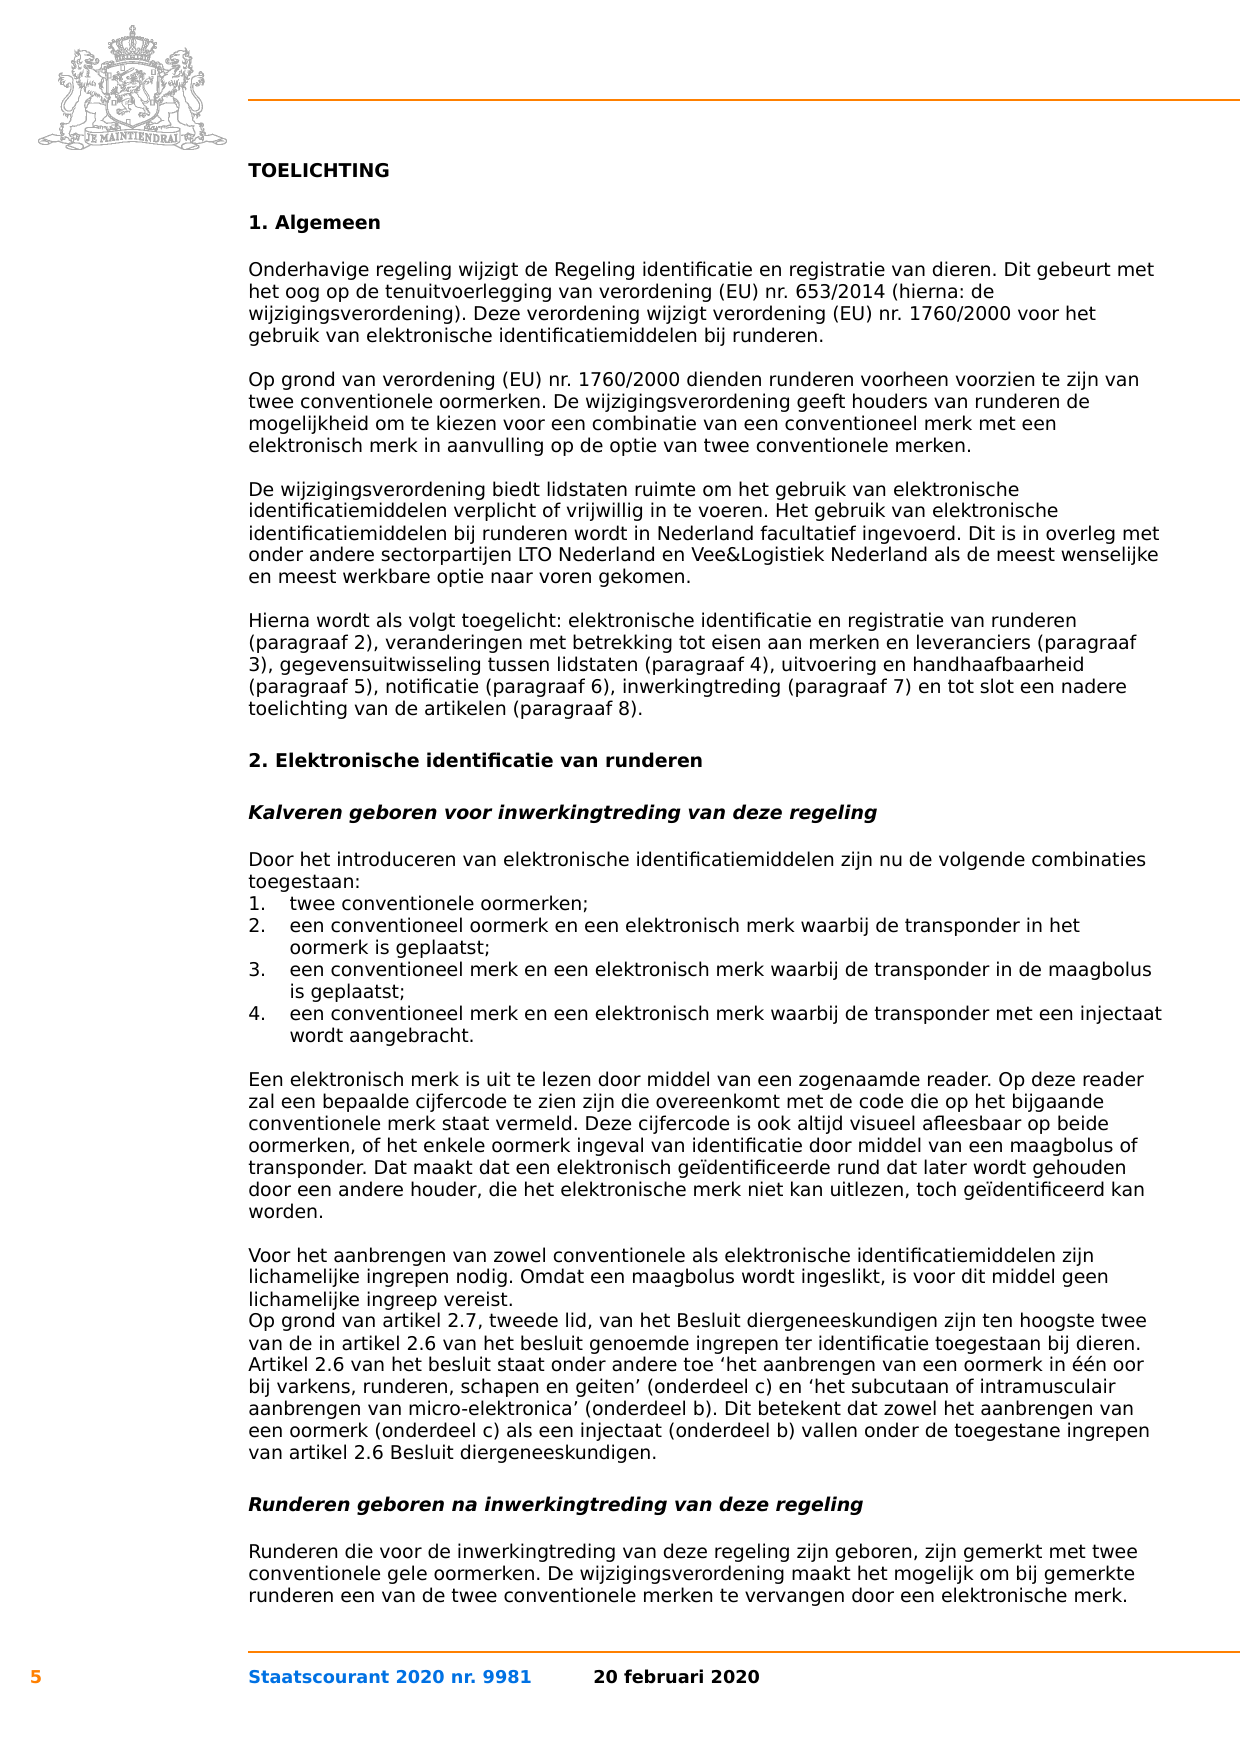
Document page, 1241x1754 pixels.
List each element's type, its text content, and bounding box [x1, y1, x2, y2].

text Een elektronisch merk is uit te lezen door middel van een zogenaamde reader. Op deze reader zal een bepaalde cijfercode te zien zijn die overeenkomt met de code die op het bijgaande conventionele merk staat vermeld. Deze cijfercode is ook altijd visueel afleesbaar op beide oormerken, of het enkele oormerk ingeval van identificatie door middel van een maagbolus of transponder. Dat maakt dat een elektronisch geïdentificeerde rund dat later wordt gehouden door een andere houder, die het elektronische merk niet kan uitlezen, toch geïdentificeerd kan worden. [248, 1069, 1163, 1223]
text 4. een conventioneel merk en een elektronisch merk waarbij de transponder met een injectaat wordt aangebracht. [248, 1003, 1163, 1047]
text Hierna wordt als volgt toegelicht: elektronische identificatie en registratie van runderen (paragraaf 2), veranderingen met betrekking tot eisen aan merken en leveranciers (paragraaf 3), gegevensuitwisseling tussen lidstaten (paragraaf 4), uitvoering en handhaafbaarheid (paragraaf 5), notificatie (paragraaf 6), inwerkingtreding (paragraaf 7) en tot slot een nadere toelichting van de artikelen (paragraaf 8). [248, 610, 1163, 720]
text De wijzigingsverordening biedt lidstaten ruimte om het gebruik van elektronische identificatiemiddelen verplicht of vrijwillig in te voeren. Het gebruik van elektronische identificatiemiddelen bij runderen wordt in Nederland facultatief ingevoerd. Dit is in overleg met onder andere sectorpartijen LTO Nederland en Vee&Logistiek Nederland als de meest wenselijke en meest werkbare optie naar voren gekomen. [248, 478, 1163, 588]
subtitle Kalveren geboren voor inwerkingtreding van deze regeling [248, 802, 1163, 824]
text Op grond van artikel 2.7, tweede lid, van het Besluit diergeneeskundigen zijn ten hoogste twee van de in artikel 2.6 van het besluit genoemde ingrepen ter identificatie toegestaan bij dieren. Artikel 2.6 van het besluit staat onder andere toe ‘het aanbrengen van een oormerk in één oor bij varkens, runderen, schapen en geiten’ (onderdeel c) en ‘het subcutaan of intramusculair aanbrengen van micro-elektronica’ (onderdeel b). Dit betekent dat zowel het aanbrengen van een oormerk (onderdeel c) als een injectaat (onderdeel b) vallen onder de toegestane ingrepen van artikel 2.6 Besluit diergeneeskundigen. [248, 1310, 1163, 1464]
text Voor het aanbrengen van zowel conventionele als elektronische identificatiemiddelen zijn lichamelijke ingrepen nodig. Omdat een maagbolus wordt ingeslikt, is voor dit middel geen lichamelijke ingreep vereist. [248, 1244, 1163, 1310]
text 1. twee conventionele oormerken; [248, 893, 1163, 915]
text 2. een conventioneel oormerk en een elektronisch merk waarbij de transponder in het oormerk is geplaatst; [248, 915, 1163, 959]
subtitle Runderen geboren na inwerkingtreding van deze regeling [248, 1494, 1163, 1516]
text Op grond van verordening (EU) nr. 1760/2000 dienden runderen voorheen voorzien te zijn van twee conventionele oormerken. De wijzigingsverordening geeft houders van runderen de mogelijkheid om te kiezen voor een combinatie van een conventioneel merk met een elektronisch merk in aanvulling op de optie van twee conventionele merken. [248, 369, 1163, 457]
subtitle 2. Elektronische identificatie van runderen [248, 750, 1163, 772]
text Door het introduceren van elektronische identificatiemiddelen zijn nu de volgende combinaties toegestaan: [248, 849, 1163, 893]
text Runderen die voor de inwerkingtreding van deze regeling zijn geboren, zijn gemerkt met twee conventionele gele oormerken. De wijzigingsverordening maakt het mogelijk om bij gemerkte runderen een van de twee conventionele merken te vervangen door een elektronische merk. [248, 1541, 1163, 1607]
text Onderhavige regeling wijzigt de Regeling identificatie en registratie van dieren. Dit gebeurt met het oog op de tenuitvoerlegging van verordening (EU) nr. 653/2014 (hierna: de wijzigingsverordening). Deze verordening wijzigt verordening (EU) nr. 1760/2000 voor het gebruik van elektronische identificatiemiddelen bij runderen. [248, 259, 1163, 347]
text 3. een conventioneel merk en een elektronisch merk waarbij de transponder in de maagbolus is geplaatst; [248, 959, 1163, 1003]
subtitle 1. Algemeen [248, 212, 1163, 234]
subtitle TOELICHTING [248, 160, 1163, 182]
picture [38, 25, 227, 150]
